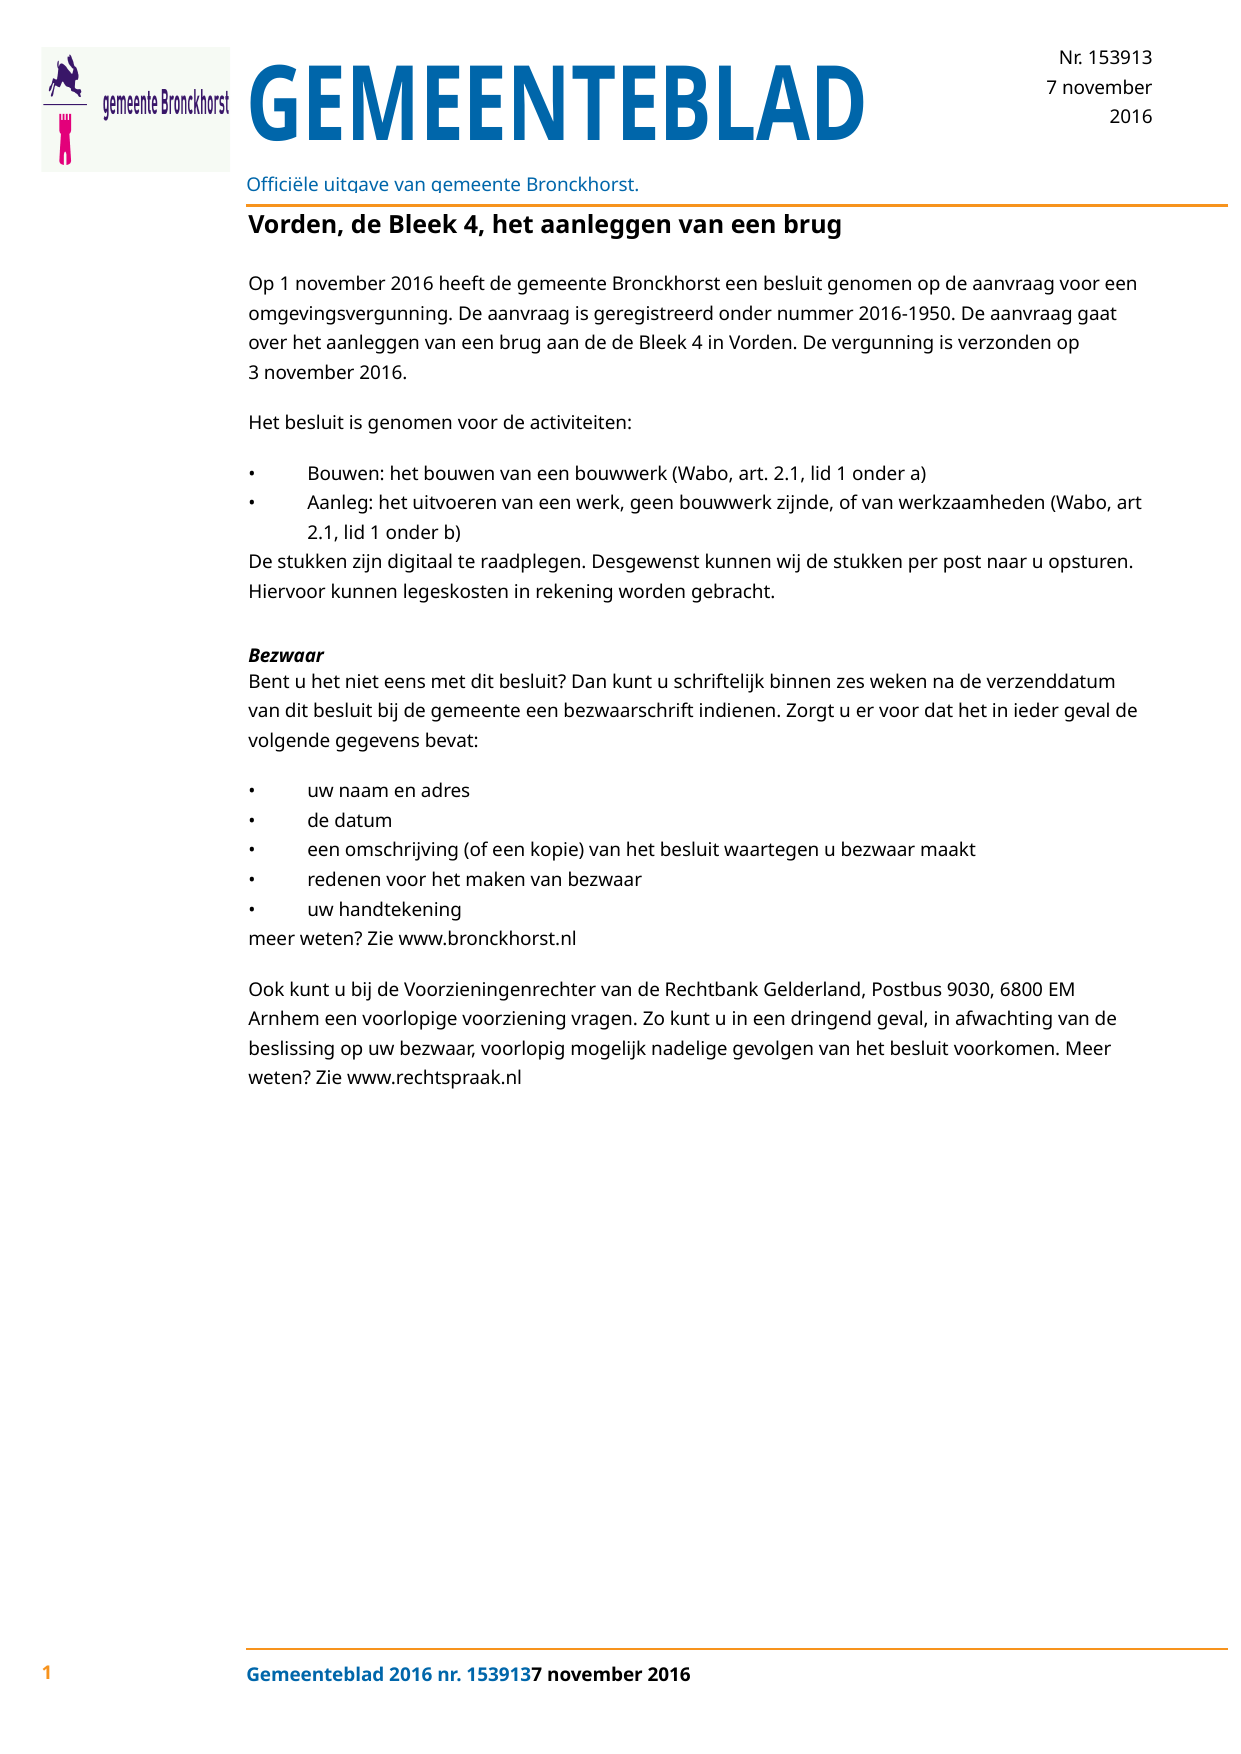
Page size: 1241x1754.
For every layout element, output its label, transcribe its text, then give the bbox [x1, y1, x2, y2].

list uw naam en adres [248, 777, 1152, 803]
picture [41, 47, 231, 172]
list redenen voor het maken van bezwaar [248, 866, 1152, 892]
text Ook kunt u bij de Voorzieningenrechter van de Rechtbank Gelderland, Postbus 9030, 6800 EM Arnhem een voorlopige voorziening vragen. Zo kunt u in een dringend geval, in afwachting van de beslissing op uw bezwaar, voorlopig mogelijk nadelige gevolgen van het besluit voorkomen. Meer weten? Zie www.rechtspraak.nl [248, 976, 1152, 1090]
list de datum [248, 807, 1152, 833]
list uw handtekening [248, 896, 1152, 922]
text Bezwaar [248, 642, 1152, 668]
text Bent u het niet eens met dit besluit? Dan kunt u schriftelijk binnen zes weken na de verzenddatum van dit besluit bij de gemeente een bezwaarschrift indienen. Zorgt u er voor dat het in ieder geval de volgende gegevens bevat: [248, 668, 1152, 753]
list een omschrijving (of een kopie) van het besluit waartegen u bezwaar maakt [248, 837, 1152, 862]
list Bouwen: het bouwen van een bouwwerk (Wabo, art. 2.1, lid 1 onder a) [248, 460, 1152, 486]
list Aanleg: het uitvoeren van een werk, geen bouwwerk zijnde, of van werkzaamheden (Wabo, art 2.1, lid 1 onder b) [248, 489, 1152, 545]
text meer weten? Zie www.bronckhorst.nl [248, 925, 1152, 951]
text De stukken zijn digitaal te raadplegen. Desgewenst kunnen wij de stukken per post naar u opsturen. Hiervoor kunnen legeskosten in rekening worden gebracht. [248, 549, 1152, 604]
text Het besluit is genomen voor de activiteiten: [248, 409, 1152, 435]
text Op 1 november 2016 heeft de gemeente Bronckhorst een besluit genomen op de aanvraag voor een omgevingsvergunning. De aanvraag is geregistreerd onder nummer 2016-1950. De aanvraag gaat over het aanleggen van een brug aan de de Bleek 4 in Vorden. De vergunning is verzonden op 3 november 2016. [248, 270, 1152, 385]
text Vorden, de Bleek 4, het aanleggen van een brug [248, 207, 1152, 241]
